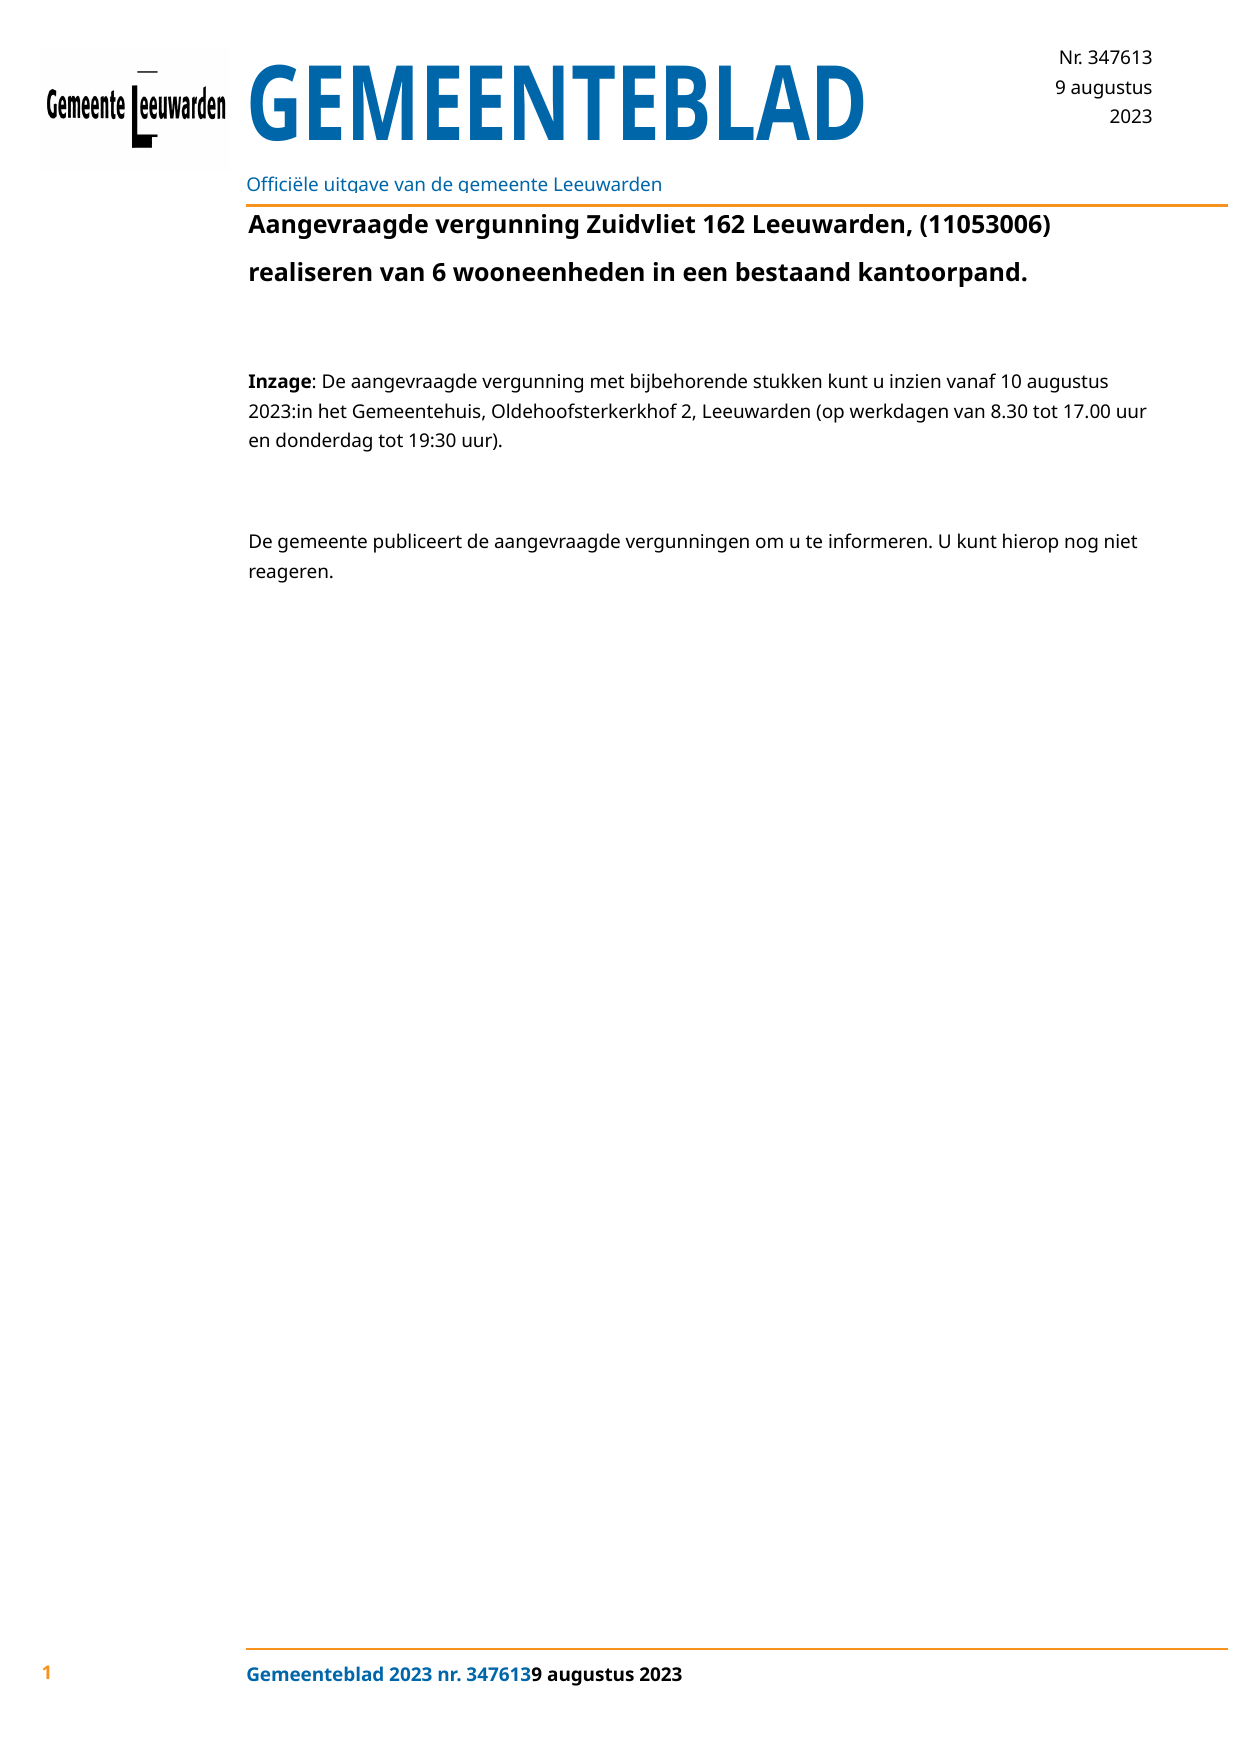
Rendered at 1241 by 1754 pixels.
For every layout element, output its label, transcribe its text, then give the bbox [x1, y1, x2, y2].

text Aangevraagde vergunning Zuidvliet 162 Leeuwarden, (11053006) realiseren van 6 wooneenheden in een bestaand kantoorpand. [248, 207, 1152, 288]
text Inzage: De aangevraagde vergunning met bijbehorende stukken kunt u inzien vanaf 10 augustus 2023:in het Gemeentehuis, Oldehoofsterkerkhof 2, Leeuwarden (op werkdagen van 8.30 tot 17.00 uur en donderdag tot 19:30 uur). [248, 368, 1152, 453]
picture [41, 47, 231, 172]
text De gemeente publiceert de aangevraagde vergunningen om u te informeren. U kunt hierop nog niet reageren. [248, 528, 1152, 584]
